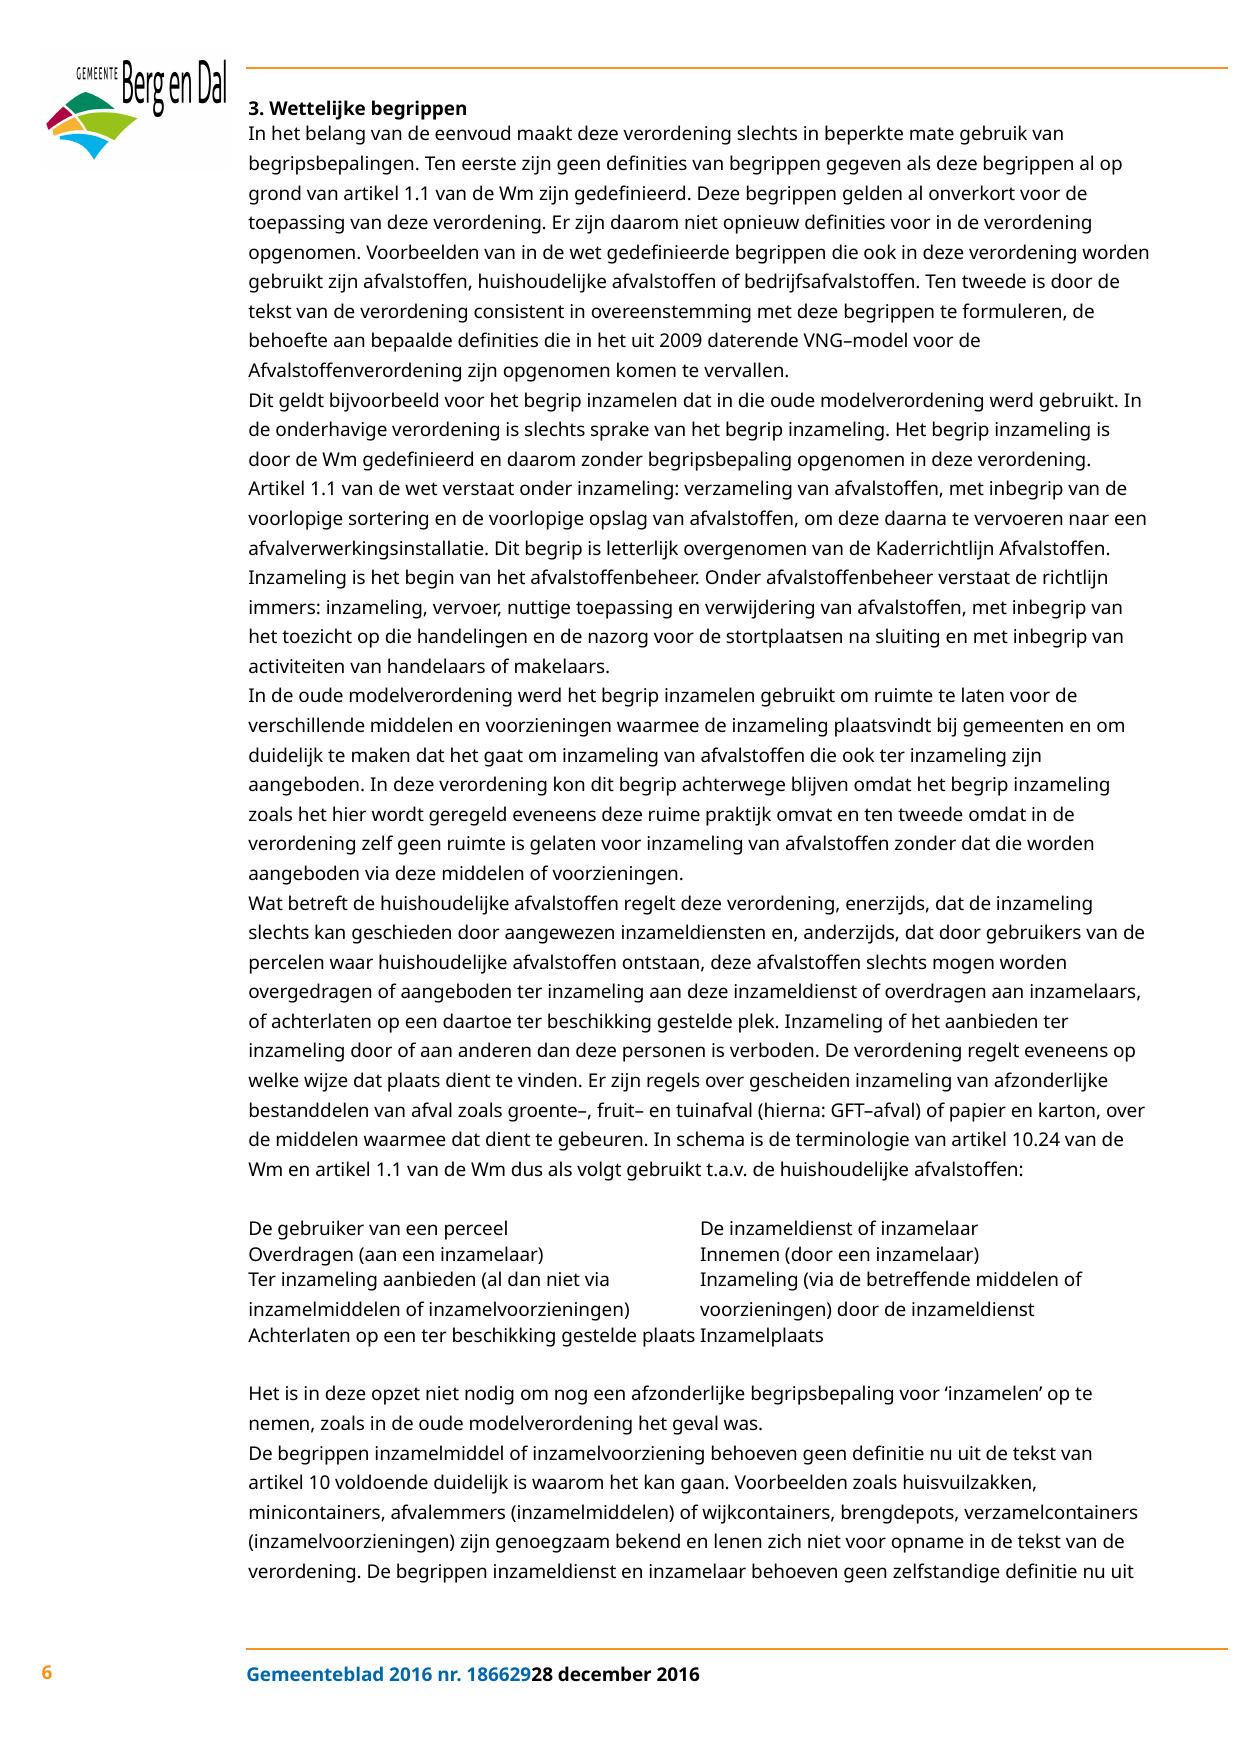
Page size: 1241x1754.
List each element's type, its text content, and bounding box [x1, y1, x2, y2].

text Dit geldt bijvoorbeeld voor het begrip inzamelen dat in die oude modelverordening werd gebruikt. In de onderhavige verordening is slechts sprake van het begrip inzameling. Het begrip inzameling is door de Wm gedefinieerd en daarom zonder begripsbepaling opgenomen in deze verordening. Artikel 1.1 van de wet verstaat onder inzameling: verzameling van afvalstoffen, met inbegrip van de voorlopige sortering en de voorlopige opslag van afvalstoffen, om deze daarna te vervoeren naar een afvalverwerkingsinstallatie. Dit begrip is letterlijk overgenomen van de Kaderrichtlijn Afvalstoffen. Inzameling is het begin van het afvalstoffenbeheer. Onder afvalstoffenbeheer verstaat de richtlijn immers: inzameling, vervoer, nuttige toepassing en verwijdering van afvalstoffen, met inbegrip van het toezicht op die handelingen en de nazorg voor de stortplaatsen na sluiting en met inbegrip van activiteiten van handelaars of makelaars. [248, 387, 1152, 679]
table_cell Achterlaten op een ter beschikking gestelde plaats [248, 1322, 700, 1348]
text In de oude modelverordening werd het begrip inzamelen gebruikt om ruimte te laten voor de verschillende middelen en voorzieningen waarmee de inzameling plaatsvindt bij gemeenten en om duidelijk te maken dat het gaat om inzameling van afvalstoffen die ook ter inzameling zijn aangeboden. In deze verordening kon dit begrip achterwege blijven omdat het begrip inzameling zoals het hier wordt geregeld eveneens deze ruime praktijk omvat en ten tweede omdat in de verordening zelf geen ruimte is gelaten voor inzameling van afvalstoffen zonder dat die worden aangeboden via deze middelen of voorzieningen. [248, 683, 1152, 886]
table_cell Inzameling (via de betreffende middelen of voorzieningen) door de inzameldienst [700, 1267, 1152, 1322]
picture [41, 47, 231, 172]
table_cell Ter inzameling aanbieden (al dan niet via inzamelmiddelen of inzamelvoorzieningen) [248, 1267, 700, 1322]
text Het is in deze opzet niet nodig om nog een afzonderlijke begripsbepaling voor ‘inzamelen’ op te nemen, zoals in de oude modelverordening het geval was. [248, 1381, 1152, 1436]
text 3. Wettelijke begrippen [248, 95, 1152, 121]
text De begrippen inzamelmiddel of inzamelvoorziening behoeven geen definitie nu uit de tekst van artikel 10 voldoende duidelijk is waarom het kan gaan. Voorbeelden zoals huisvuilzakken, minicontainers, afvalemmers (inzamelmiddelen) of wijkcontainers, brengdepots, verzamelcontainers (inzamelvoorzieningen) zijn genoegzaam bekend en lenen zich niet voor opname in de tekst van de verordening. De begrippen inzameldienst en inzamelaar behoeven geen zelfstandige definitie nu uit [248, 1440, 1152, 1584]
text In het belang van de eenvoud maakt deze verordening slechts in beperkte mate gebruik van begripsbepalingen. Ten eerste zijn geen definities van begrippen gegeven als deze begrippen al op grond van artikel 1.1 van de Wm zijn gedefinieerd. Deze begrippen gelden al onverkort voor de toepassing van deze verordening. Er zijn daarom niet opnieuw definities voor in de verordening opgenomen. Voorbeelden van in de wet gedefinieerde begrippen die ook in deze verordening worden gebruikt zijn afvalstoffen, huishoudelijke afvalstoffen of bedrijfsafvalstoffen. Ten tweede is door de tekst van de verordening consistent in overeenstemming met deze begrippen te formuleren, de behoefte aan bepaalde definities die in het uit 2009 daterende VNG–model voor de Afvalstoffenverordening zijn opgenomen komen te vervallen. [248, 121, 1152, 383]
table_cell Overdragen (aan een inzamelaar) [248, 1241, 700, 1267]
table_cell Inzamelplaats [700, 1322, 1152, 1348]
text Wat betreft de huishoudelijke afvalstoffen regelt deze verordening, enerzijds, dat de inzameling slechts kan geschieden door aangewezen inzameldiensten en, anderzijds, dat door gebruikers van de percelen waar huishoudelijke afvalstoffen ontstaan, deze afvalstoffen slechts mogen worden overgedragen of aangeboden ter inzameling aan deze inzameldienst of overdragen aan inzamelaars, of achterlaten op een daartoe ter beschikking gestelde plek. Inzameling of het aanbieden ter inzameling door of aan anderen dan deze personen is verboden. De verordening regelt eveneens op welke wijze dat plaats dient te vinden. Er zijn regels over gescheiden inzameling van afzonderlijke bestanddelen van afval zoals groente–, fruit– en tuinafval (hierna: GFT–afval) of papier en karton, over de middelen waarmee dat dient te gebeuren. In schema is de terminologie van artikel 10.24 van de Wm en artikel 1.1 van de Wm dus als volgt gebruikt t.a.v. de huishoudelijke afvalstoffen: [248, 890, 1152, 1182]
table_header De inzameldienst of inzamelaar [700, 1215, 1152, 1241]
table_cell Innemen (door een inzamelaar) [700, 1241, 1152, 1267]
table_header De gebruiker van een perceel [248, 1215, 700, 1241]
